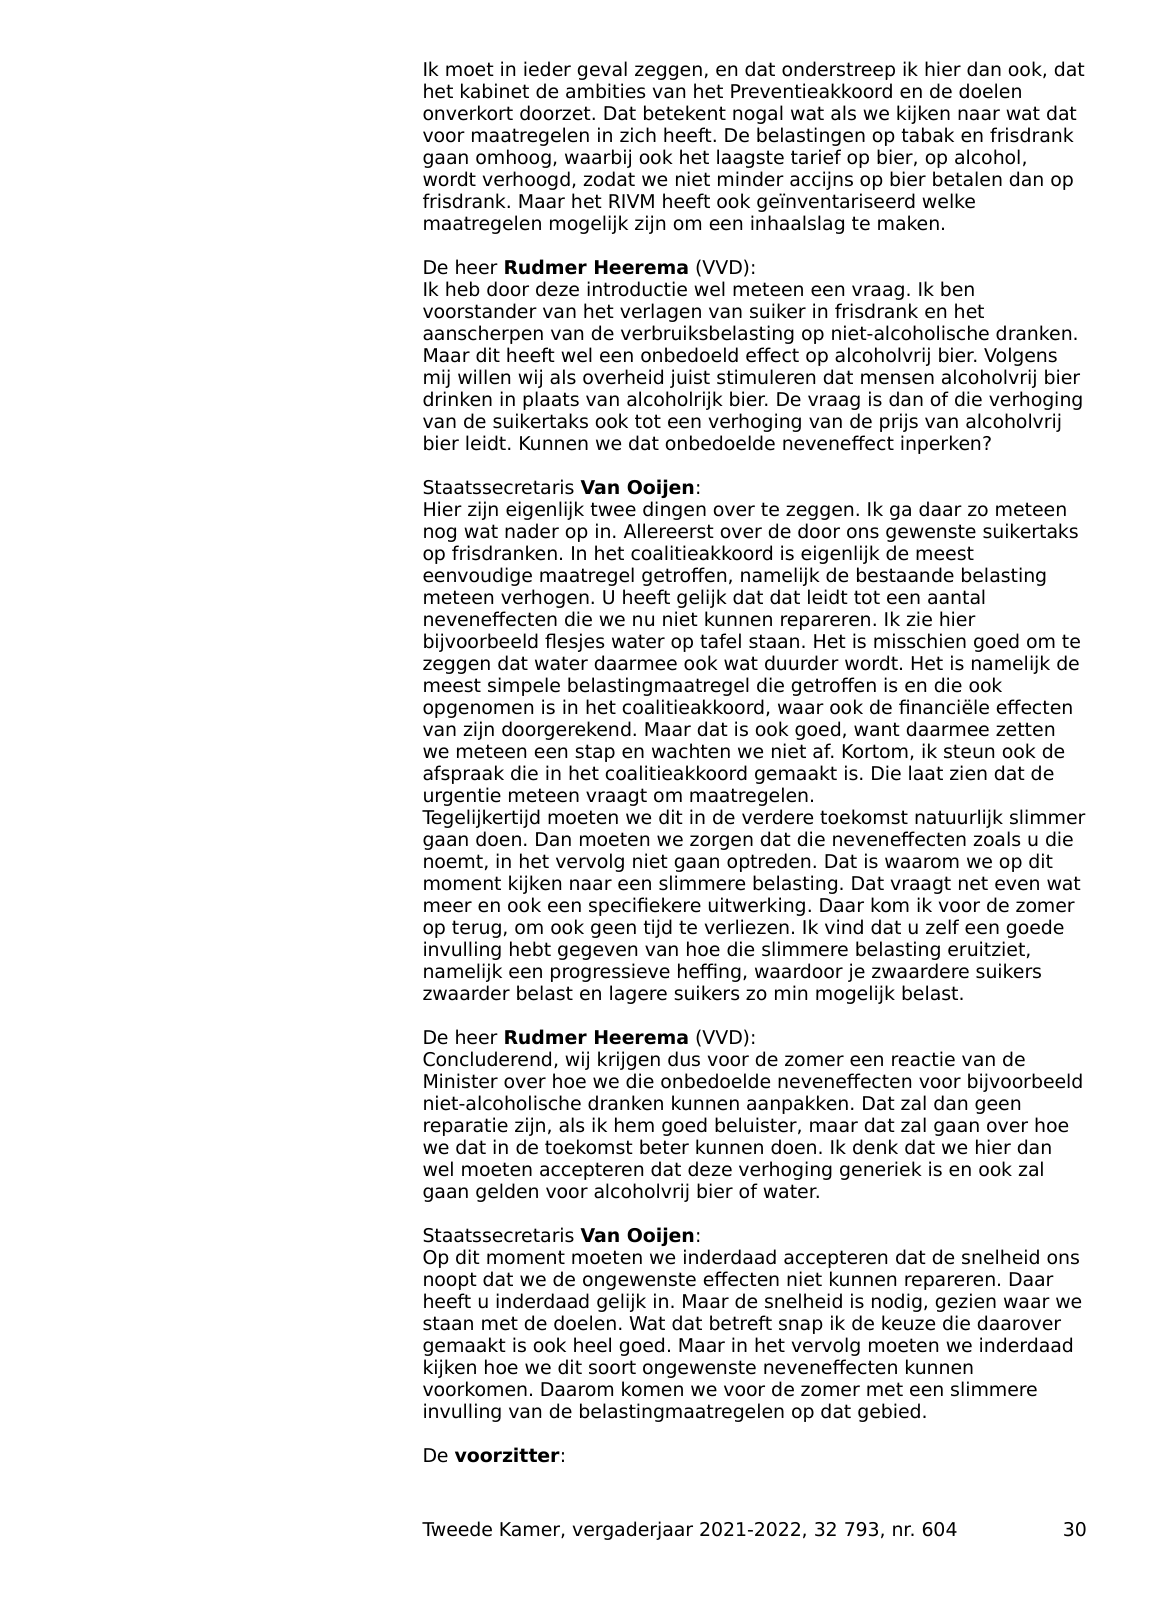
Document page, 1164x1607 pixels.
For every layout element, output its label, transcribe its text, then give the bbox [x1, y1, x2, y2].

text De heer Rudmer Heerema (VVD): [422, 1027, 1087, 1049]
text De voorzitter: [422, 1445, 1087, 1467]
text Op dit moment moeten we inderdaad accepteren dat de snelheid ons noopt dat we de ongewenste effecten niet kunnen repareren. Daar heeft u inderdaad gelijk in. Maar de snelheid is nodig, gezien waar we staan met de doelen. Wat dat betreft snap ik de keuze die daarover gemaakt is ook heel goed. Maar in het vervolg moeten we inderdaad kijken hoe we dit soort ongewenste neveneffecten kunnen voorkomen. Daarom komen we voor de zomer met een slimmere invulling van de belastingmaatregelen op dat gebied. [422, 1247, 1087, 1423]
text De heer Rudmer Heerema (VVD): [422, 257, 1087, 279]
text Tegelijkertijd moeten we dit in de verdere toekomst natuurlijk slimmer gaan doen. Dan moeten we zorgen dat die neveneffecten zoals u die noemt, in het vervolg niet gaan optreden. Dat is waarom we op dit moment kijken naar een slimmere belasting. Dat vraagt net even wat meer en ook een specifiekere uitwerking. Daar kom ik voor de zomer op terug, om ook geen tijd te verliezen. Ik vind dat u zelf een goede invulling hebt gegeven van hoe die slimmere belasting eruitziet, namelijk een progressieve heffing, waardoor je zwaardere suikers zwaarder belast en lagere suikers zo min mogelijk belast. [422, 807, 1087, 1004]
text Ik moet in ieder geval zeggen, en dat onderstreep ik hier dan ook, dat het kabinet de ambities van het Preventieakkoord en de doelen onverkort doorzet. Dat betekent nogal wat als we kijken naar wat dat voor maatregelen in zich heeft. De belastingen op tabak en frisdrank gaan omhoog, waarbij ook het laagste tarief op bier, op alcohol, wordt verhoogd, zodat we niet minder accijns op bier betalen dan op frisdrank. Maar het RIVM heeft ook geïnventariseerd welke maatregelen mogelijk zijn om een inhaalslag te maken. [422, 59, 1087, 235]
text Staatssecretaris Van Ooijen: [422, 477, 1087, 499]
text Concluderend, wij krijgen dus voor de zomer een reactie van de Minister over hoe we die onbedoelde neveneffecten voor bijvoorbeeld niet-alcoholische dranken kunnen aanpakken. Dat zal dan geen reparatie zijn, als ik hem goed beluister, maar dat zal gaan over hoe we dat in de toekomst beter kunnen doen. Ik denk dat we hier dan wel moeten accepteren dat deze verhoging generiek is en ook zal gaan gelden voor alcoholvrij bier of water. [422, 1049, 1087, 1203]
text Ik heb door deze introductie wel meteen een vraag. Ik ben voorstander van het verlagen van suiker in frisdrank en het aanscherpen van de verbruiksbelasting op niet-alcoholische dranken. Maar dit heeft wel een onbedoeld effect op alcoholvrij bier. Volgens mij willen wij als overheid juist stimuleren dat mensen alcoholvrij bier drinken in plaats van alcoholrijk bier. De vraag is dan of die verhoging van de suikertaks ook tot een verhoging van de prijs van alcoholvrij bier leidt. Kunnen we dat onbedoelde neveneffect inperken? [422, 279, 1087, 455]
text Staatssecretaris Van Ooijen: [422, 1225, 1087, 1247]
text Hier zijn eigenlijk twee dingen over te zeggen. Ik ga daar zo meteen nog wat nader op in. Allereerst over de door ons gewenste suikertaks op frisdranken. In het coalitieakkoord is eigenlijk de meest eenvoudige maatregel getroffen, namelijk de bestaande belasting meteen verhogen. U heeft gelijk dat dat leidt tot een aantal neveneffecten die we nu niet kunnen repareren. Ik zie hier bijvoorbeeld flesjes water op tafel staan. Het is misschien goed om te zeggen dat water daarmee ook wat duurder wordt. Het is namelijk de meest simpele belastingmaatregel die getroffen is en die ook opgenomen is in het coalitieakkoord, waar ook de financiële effecten van zijn doorgerekend. Maar dat is ook goed, want daarmee zetten we meteen een stap en wachten we niet af. Kortom, ik steun ook de afspraak die in het coalitieakkoord gemaakt is. Die laat zien dat de urgentie meteen vraagt om maatregelen. [422, 499, 1087, 807]
